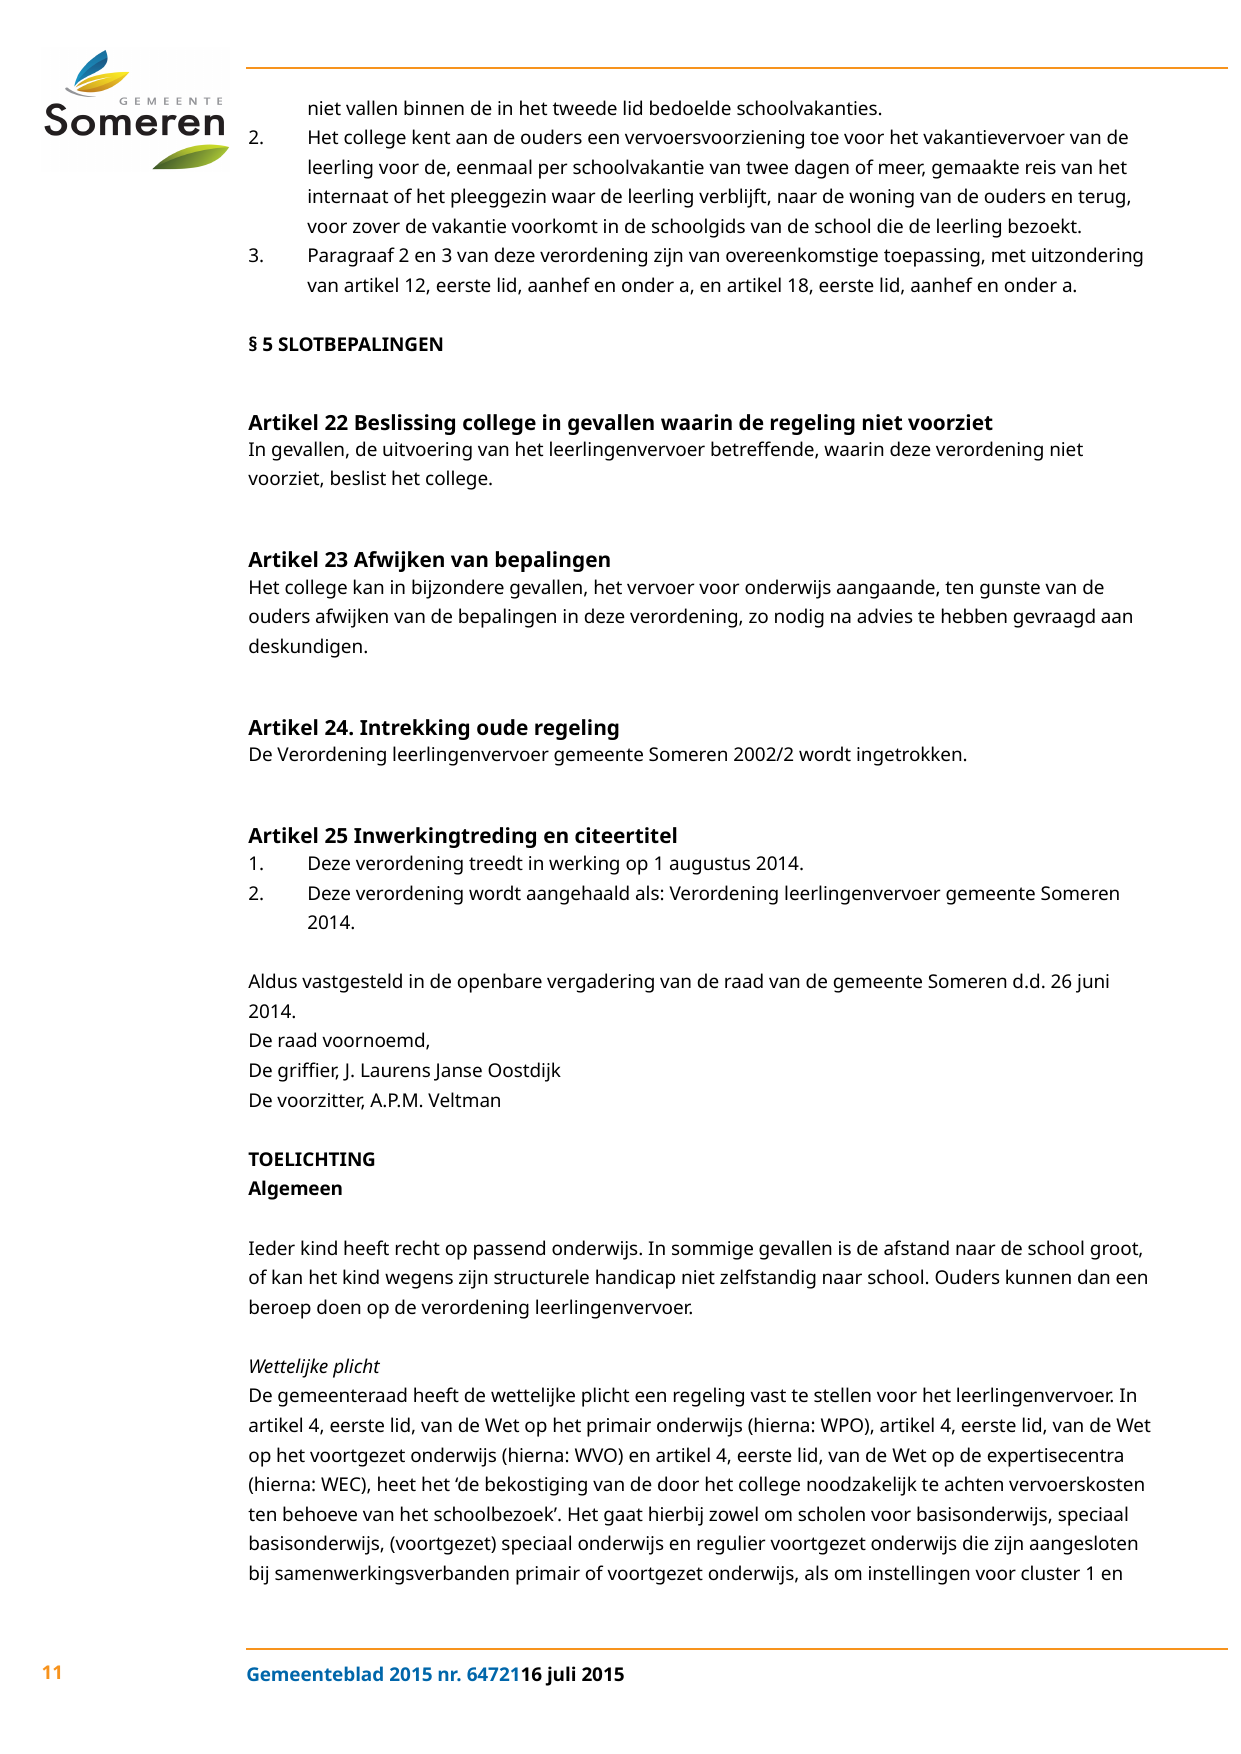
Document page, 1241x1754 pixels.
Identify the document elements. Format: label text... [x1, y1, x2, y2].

text Artikel 22 Beslissing college in gevallen waarin de regeling niet voorziet [248, 408, 1152, 436]
text De voorzitter, A.P.M. Veltman [248, 1087, 1152, 1112]
text Algemeen [248, 1176, 1152, 1201]
text Ieder kind heeft recht op passend onderwijs. In sommige gevallen is de afstand naar de school groot, of kan het kind wegens zijn structurele handicap niet zelfstandig naar school. Ouders kunnen dan een beroep doen op de verordening leerlingenvervoer. [248, 1235, 1152, 1319]
text TOELICHTING [248, 1146, 1152, 1172]
list Het college kent aan de ouders een vervoersvoorziening toe voor het vakantievervoer van de leerling voor de, eenmaal per schoolvakantie van twee dagen of meer, gemaakte reis van het internaat of het pleeggezin waar de leerling verblijft, naar de woning van de ouders en terug, voor zover de vakantie voorkomt in de schoolgids van de school die de leerling bezoekt. [248, 124, 1152, 239]
list Deze verordening treedt in werking op 1 augustus 2014. [248, 850, 1152, 876]
text In gevallen, de uitvoering van het leerlingenvervoer betreffende, waarin deze verordening niet voorziet, beslist het college. [248, 436, 1152, 491]
text § 5 SLOTBEPALINGEN [248, 331, 1152, 357]
text Wettelijke plicht [248, 1353, 1152, 1379]
text Artikel 24. Intrekking oude regeling [248, 713, 1152, 742]
text De Verordening leerlingenvervoer gemeente Someren 2002/2 wordt ingetrokken. [248, 742, 1152, 767]
list Deze verordening wordt aangehaald als: Verordening leerlingenvervoer gemeente Someren 2014. [248, 880, 1152, 935]
text De gemeenteraad heeft de wettelijke plicht een regeling vast te stellen voor het leerlingenvervoer. In artikel 4, eerste lid, van de Wet op het primair onderwijs (hierna: WPO), artikel 4, eerste lid, van de Wet op het voortgezet onderwijs (hierna: WVO) en artikel 4, eerste lid, van de Wet op de expertisecentra (hierna: WEC), heet het ‘de bekostiging van de door het college noodzakelijk te achten vervoerskosten ten behoeve van het schoolbezoek’. Het gaat hierbij zowel om scholen voor basisonderwijs, speciaal basisonderwijs, (voortgezet) speciaal onderwijs en regulier voortgezet onderwijs die zijn aangesloten bij samenwerkingsverbanden primair of voortgezet onderwijs, als om instellingen voor cluster 1 en [248, 1383, 1152, 1586]
text Het college kan in bijzondere gevallen, het vervoer voor onderwijs aangaande, ten gunste van de ouders afwijken van de bepalingen in deze verordening, zo nodig na advies te hebben gevraagd aan deskundigen. [248, 574, 1152, 659]
text Artikel 25 Inwerkingtreding en citeertitel [248, 822, 1152, 850]
picture [41, 47, 231, 172]
list niet vallen binnen de in het tweede lid bedoelde schoolvakanties. [248, 95, 1152, 121]
text De griffier, J. Laurens Janse Oostdijk [248, 1057, 1152, 1083]
text Artikel 23 Afwijken van bepalingen [248, 546, 1152, 574]
text Aldus vastgesteld in de openbare vergadering van de raad van de gemeente Someren d.d. 26 juni 2014. [248, 968, 1152, 1024]
text De raad voornoemd, [248, 1028, 1152, 1053]
list Paragraaf 2 en 3 van deze verordening zijn van overeenkomstige toepassing, met uitzondering van artikel 12, eerste lid, aanhef en onder a, en artikel 18, eerste lid, aanhef en onder a. [248, 243, 1152, 298]
